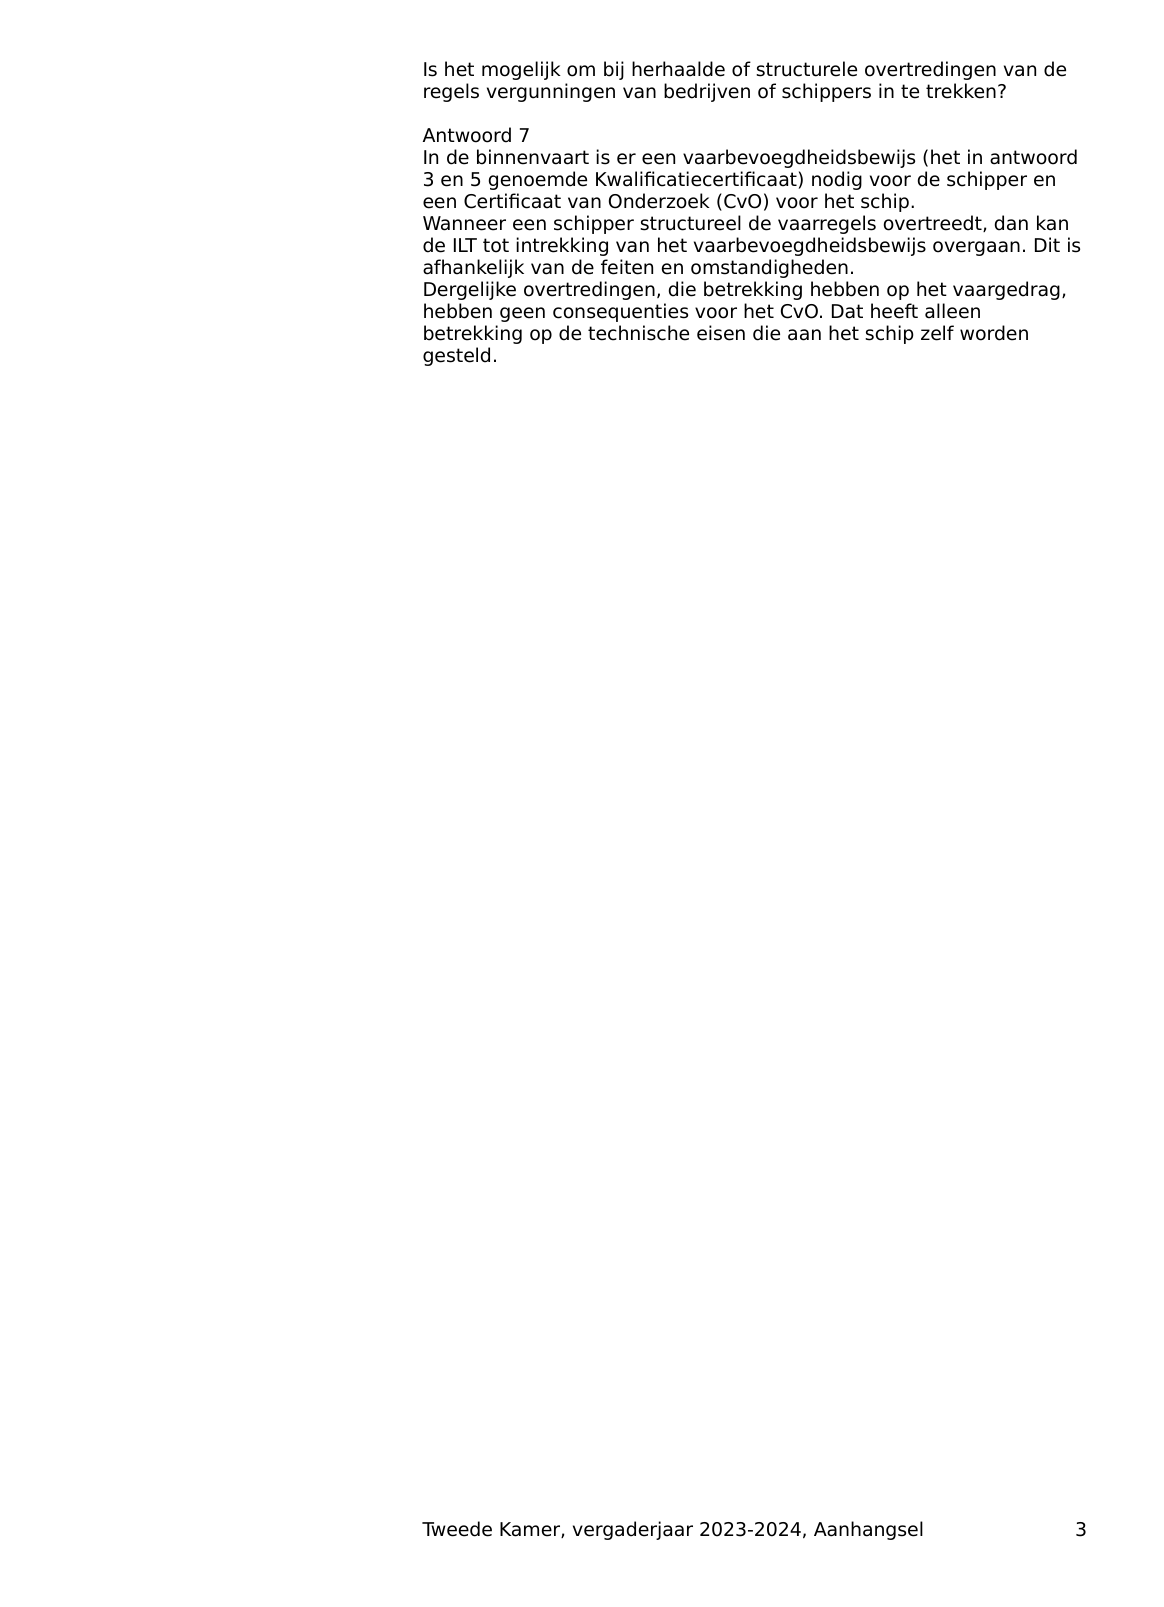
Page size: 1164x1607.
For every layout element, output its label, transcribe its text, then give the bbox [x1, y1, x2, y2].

text Wanneer een schipper structureel de vaarregels overtreedt, dan kan de ILT tot intrekking van het vaarbevoegdheidsbewijs overgaan. Dit is afhankelijk van de feiten en omstandigheden. [422, 213, 1087, 279]
text Antwoord 7 [422, 125, 1087, 147]
text Is het mogelijk om bij herhaalde of structurele overtredingen van de regels vergunningen van bedrijven of schippers in te trekken? [422, 59, 1087, 103]
text Dergelijke overtredingen, die betrekking hebben op het vaargedrag, hebben geen consequenties voor het CvO. Dat heeft alleen betrekking op de technische eisen die aan het schip zelf worden gesteld. [422, 279, 1087, 367]
text In de binnenvaart is er een vaarbevoegdheidsbewijs (het in antwoord 3 en 5 genoemde Kwalificatiecertificaat) nodig voor de schipper en een Certificaat van Onderzoek (CvO) voor het schip. [422, 147, 1087, 213]
